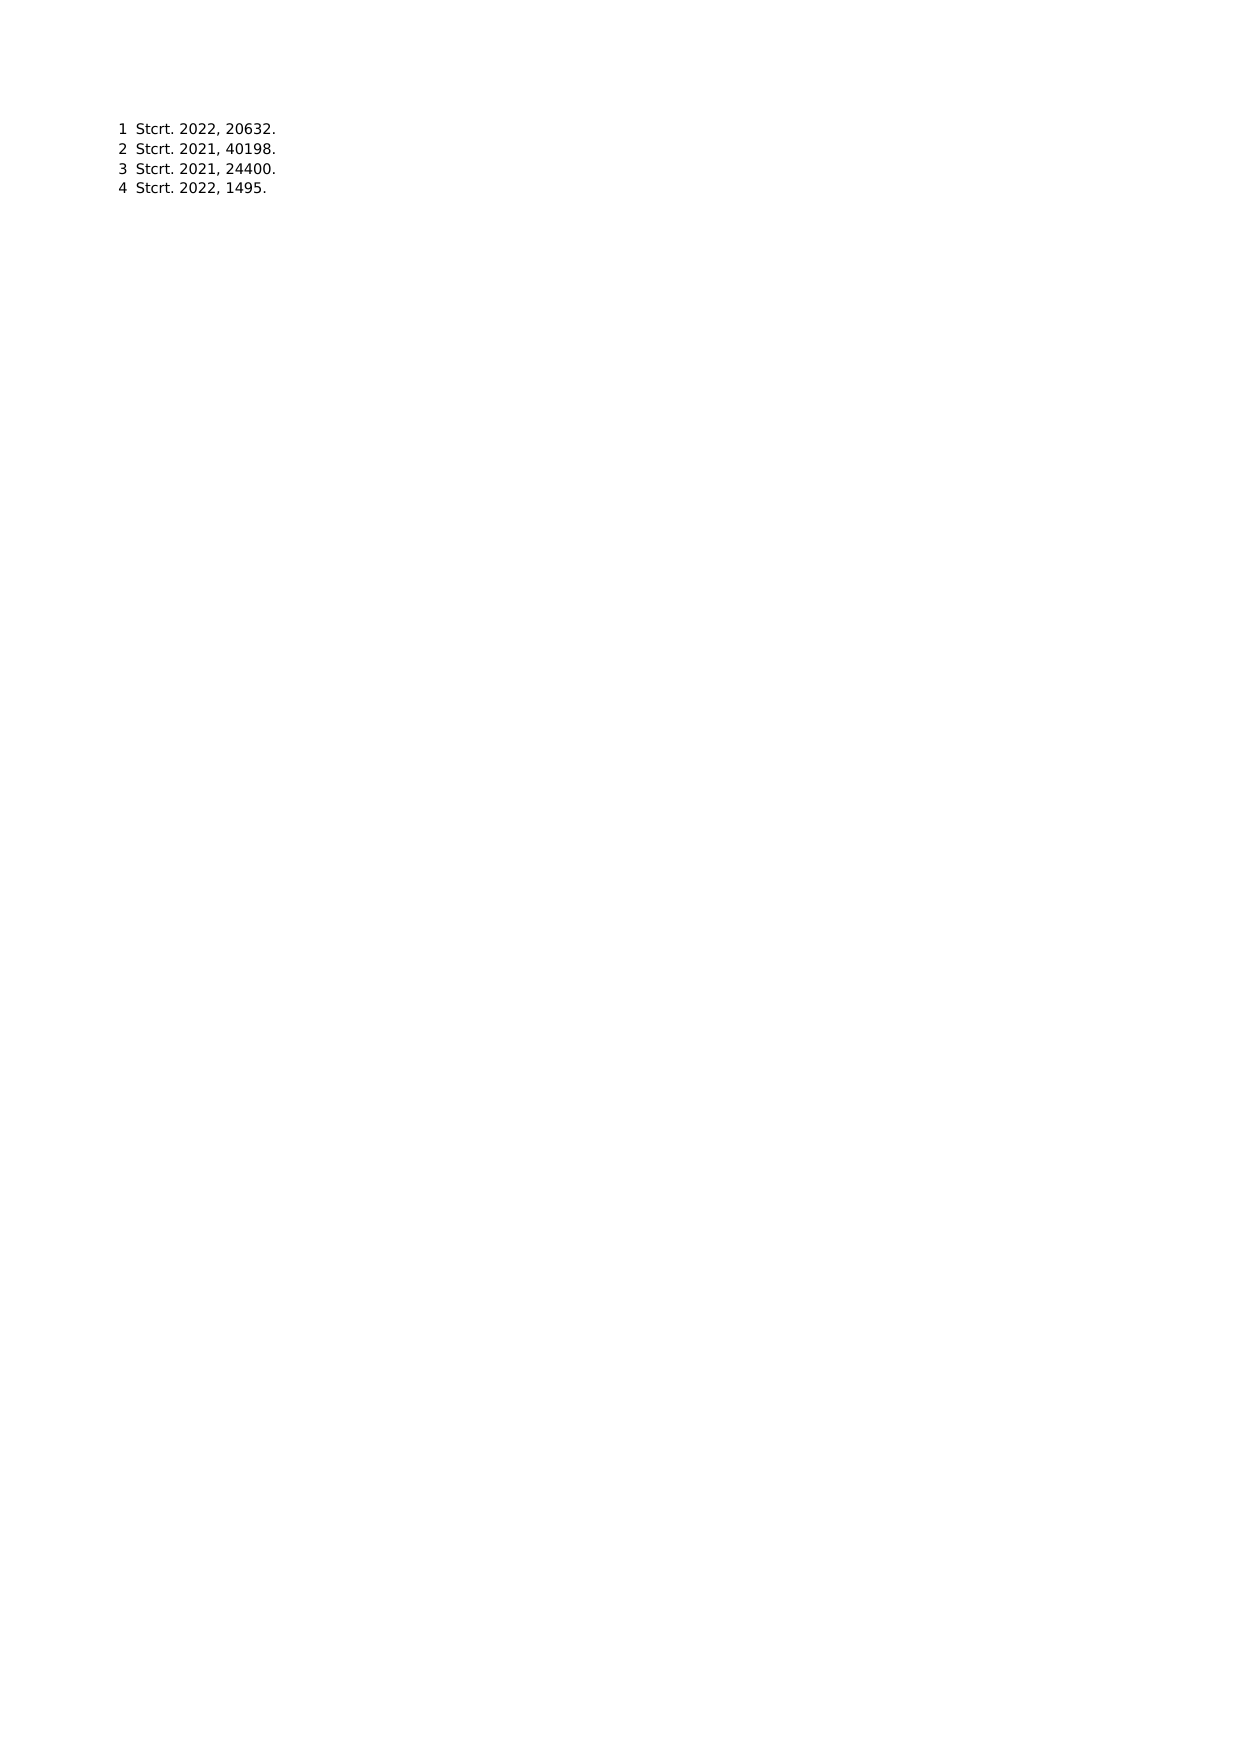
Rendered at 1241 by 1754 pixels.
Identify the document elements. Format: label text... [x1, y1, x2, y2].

text Stcrt. 2022, 20632. [118, 121, 1122, 138]
text Stcrt. 2022, 1495. [118, 180, 1122, 197]
text Stcrt. 2021, 24400. [118, 161, 1122, 177]
text Stcrt. 2021, 40198. [118, 141, 1122, 158]
